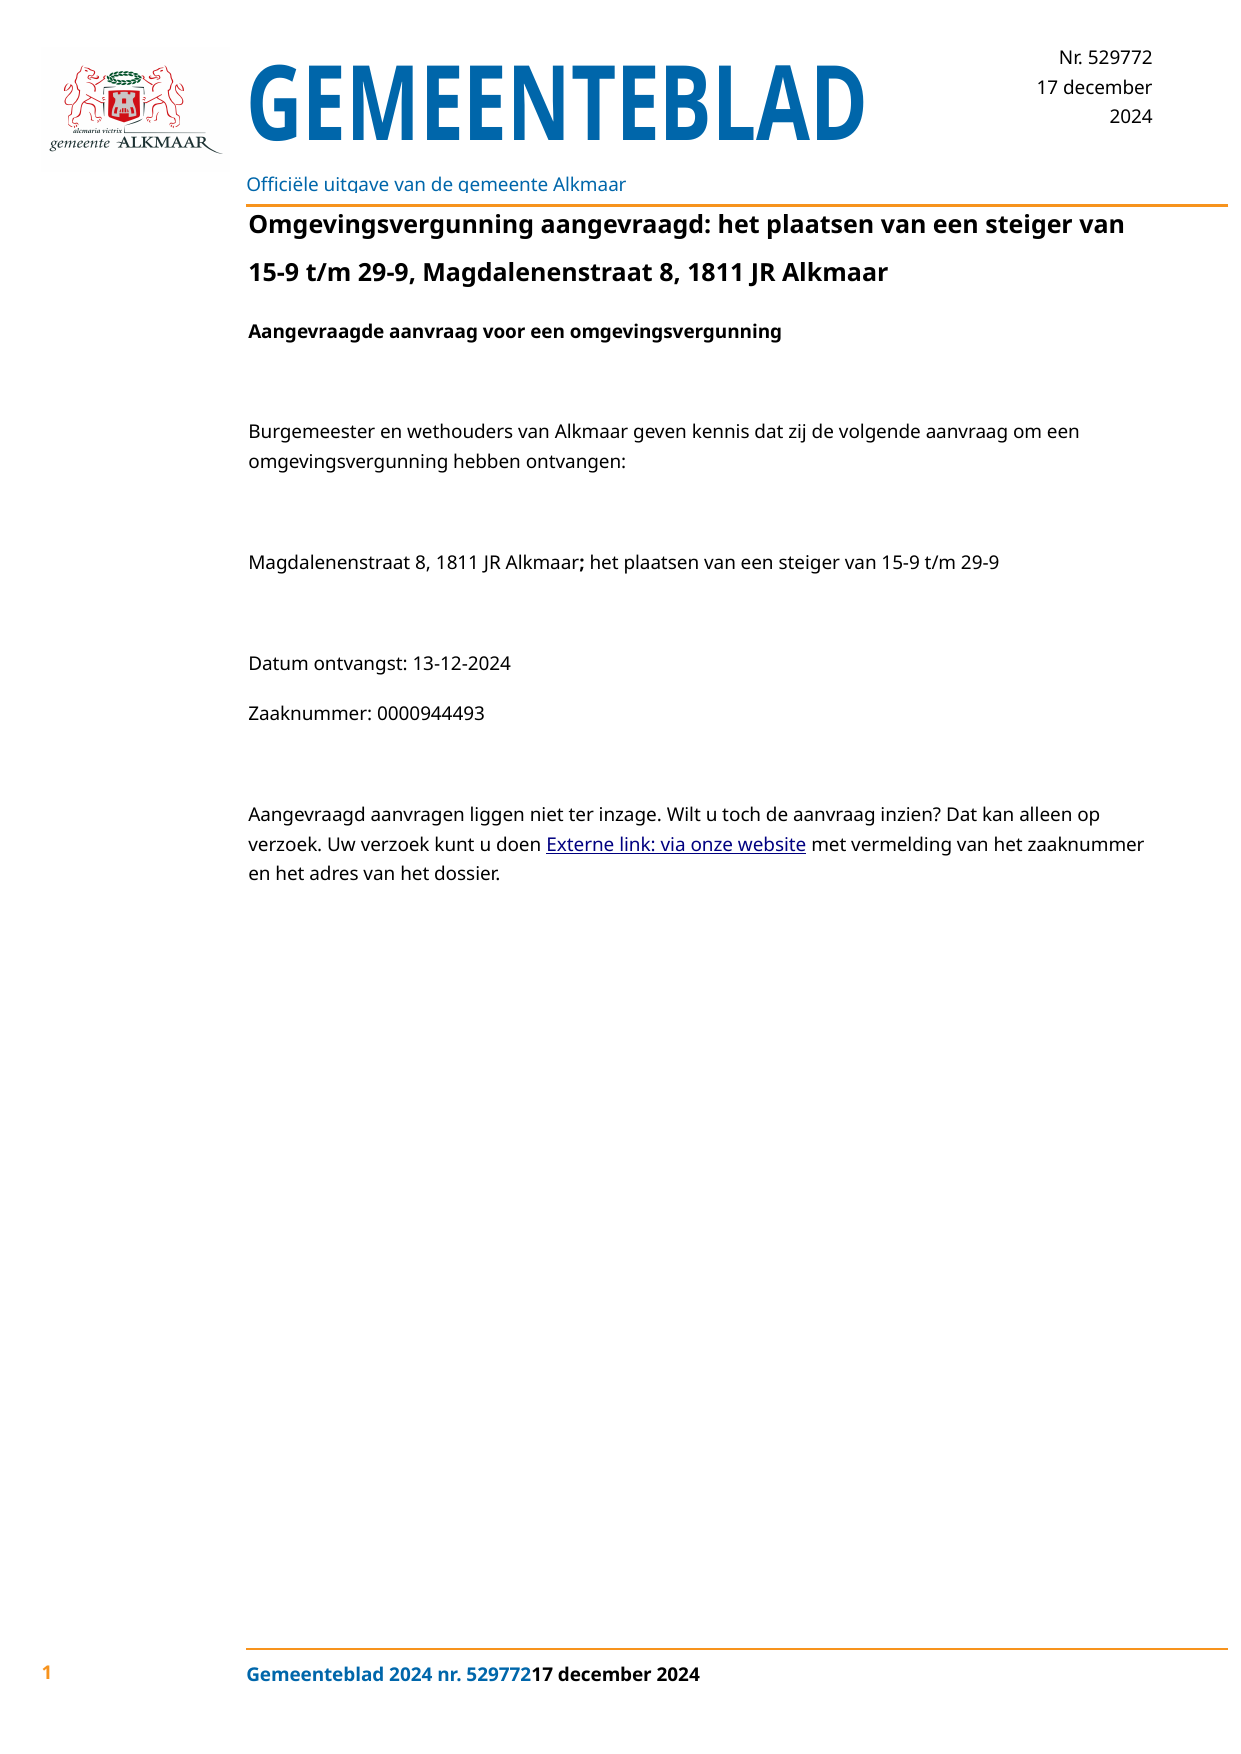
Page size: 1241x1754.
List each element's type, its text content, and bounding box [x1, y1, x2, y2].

text Aangevraagd aanvragen liggen niet ter inzage. Wilt u toch de aanvraag inzien? Dat kan alleen op verzoek. Uw verzoek kunt u doen Externe link: via onze website met vermelding van het zaaknummer en het adres van het dossier. [248, 801, 1152, 886]
text Zaaknummer: 0000944493 [248, 700, 1152, 726]
text Magdalenenstraat 8, 1811 JR Alkmaar; het plaatsen van een steiger van 15-9 t/m 29-9 [248, 549, 1152, 575]
picture [41, 47, 231, 172]
text Aangevraagde aanvraag voor een omgevingsvergunning [248, 318, 1152, 344]
text Burgemeester en wethouders van Alkmaar geven kennis dat zij de volgende aanvraag om een omgevingsvergunning hebben ontvangen: [248, 419, 1152, 474]
text Datum ontvangst: 13-12-2024 [248, 650, 1152, 676]
text Omgevingsvergunning aangevraagd: het plaatsen van een steiger van 15-9 t/m 29-9, Magdalenenstraat 8, 1811 JR Alkmaar [248, 207, 1152, 288]
